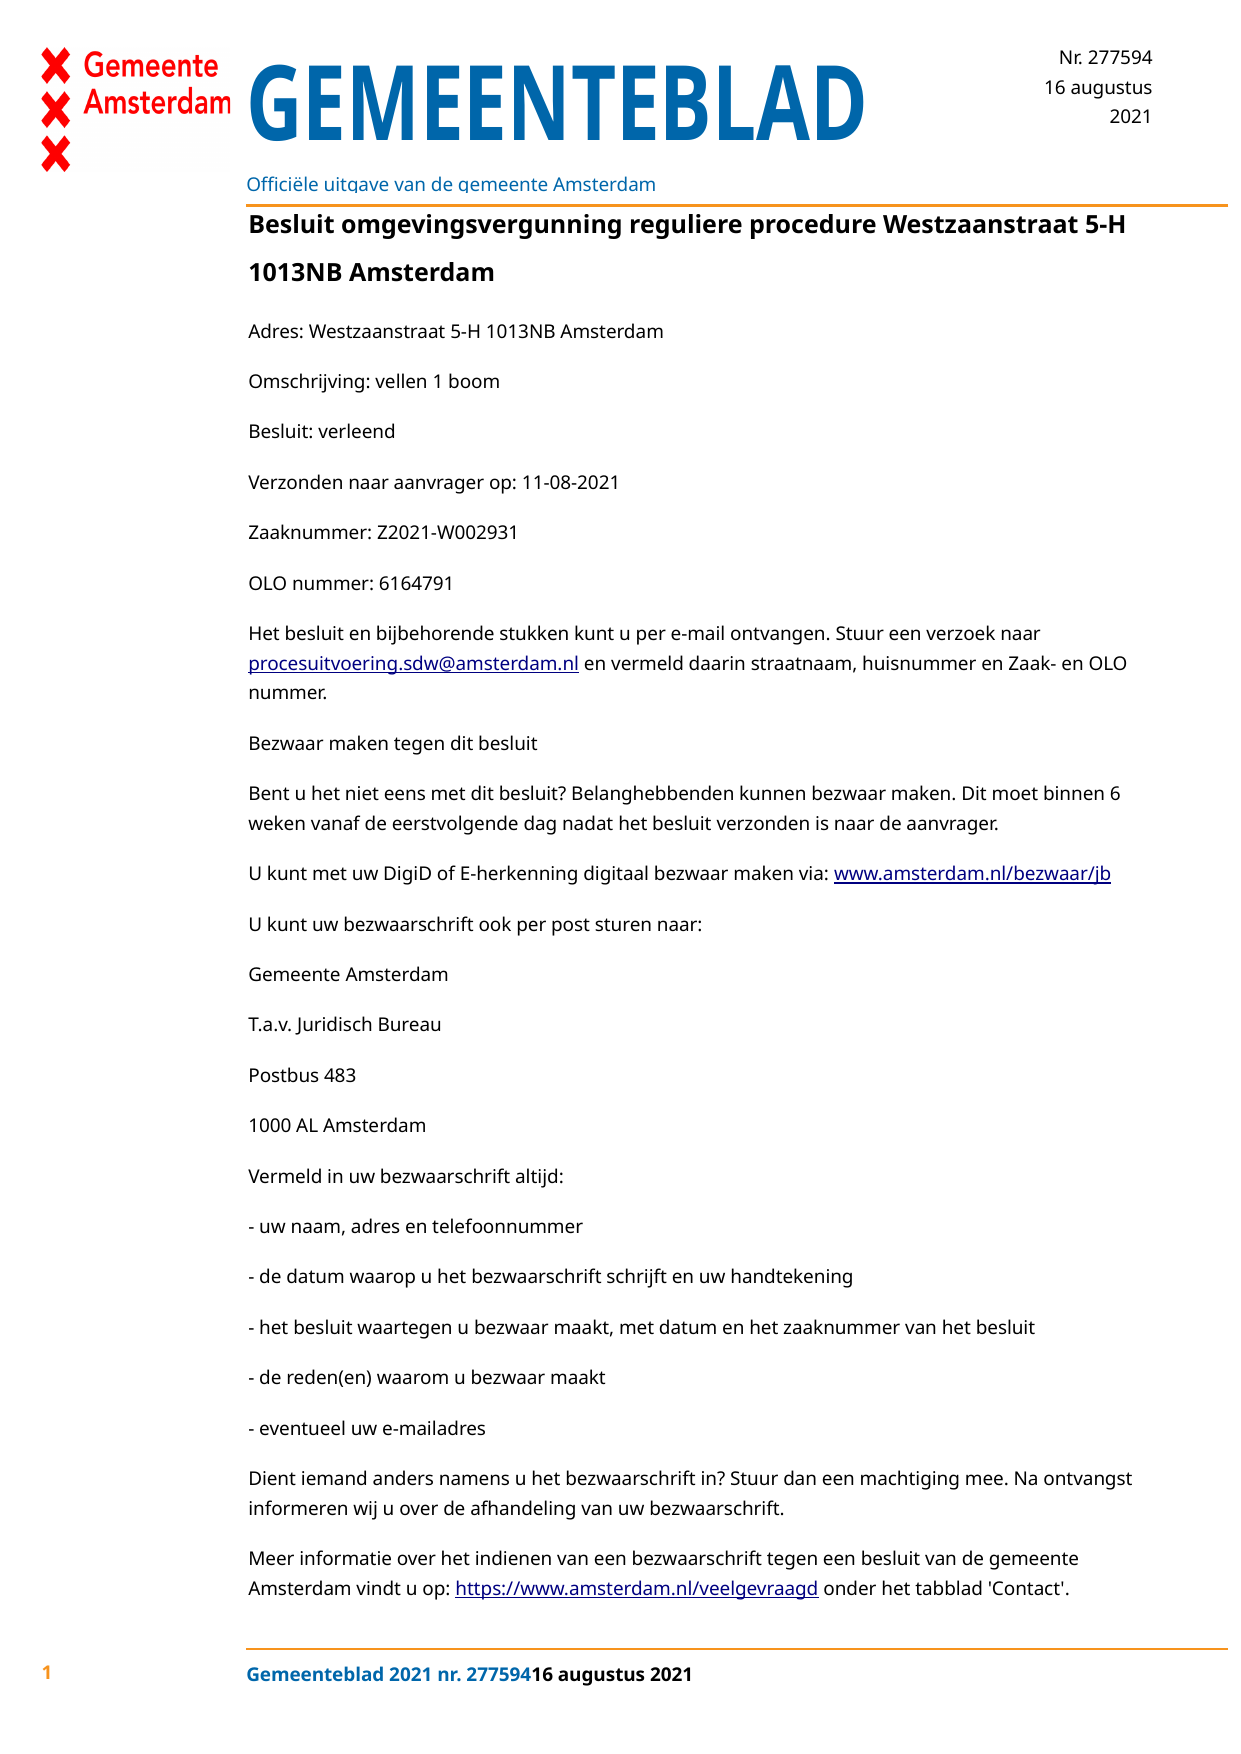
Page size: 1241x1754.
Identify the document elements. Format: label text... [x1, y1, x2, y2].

text Besluit omgevingsvergunning reguliere procedure Westzaanstraat 5-H 1013NB Amsterdam [248, 207, 1152, 288]
text Verzonden naar aanvrager op: 11-08-2021 [248, 469, 1152, 495]
text 1000 AL Amsterdam [248, 1112, 1152, 1138]
text Gemeente Amsterdam [248, 961, 1152, 987]
text Het besluit en bijbehorende stukken kunt u per e-mail ontvangen. Stuur een verzoek naar procesuitvoering.sdw@amsterdam.nl en vermeld daarin straatnaam, huisnummer en Zaak- en OLO nummer. [248, 620, 1152, 705]
text Bent u het niet eens met dit besluit? Belanghebbenden kunnen bezwaar maken. Dit moet binnen 6 weken vanaf de eerstvolgende dag nadat het besluit verzonden is naar de aanvrager. [248, 780, 1152, 836]
picture [41, 47, 231, 172]
text - het besluit waartegen u bezwaar maakt, met datum en het zaaknummer van het besluit [248, 1314, 1152, 1340]
text Postbus 483 [248, 1062, 1152, 1088]
text Vermeld in uw bezwaarschrift altijd: [248, 1163, 1152, 1189]
text Zaaknummer: Z2021-W002931 [248, 519, 1152, 545]
text Omschrijving: vellen 1 boom [248, 368, 1152, 394]
text - de reden(en) waarom u bezwaar maakt [248, 1364, 1152, 1390]
text U kunt uw bezwaarschrift ook per post sturen naar: [248, 911, 1152, 937]
text Besluit: verleend [248, 419, 1152, 444]
text U kunt met uw DigiD of E-herkenning digitaal bezwaar maken via: www.amsterdam.nl/bezwaar/jb [248, 860, 1152, 886]
text - de datum waarop u het bezwaarschrift schrijft en uw handtekening [248, 1264, 1152, 1289]
text Bezwaar maken tegen dit besluit [248, 730, 1152, 756]
text - uw naam, adres en telefoonnummer [248, 1213, 1152, 1239]
text Adres: Westzaanstraat 5-H 1013NB Amsterdam [248, 318, 1152, 344]
text Dient iemand anders namens u het bezwaarschrift in? Stuur dan een machtiging mee. Na ontvangst informeren wij u over de afhandeling van uw bezwaarschrift. [248, 1465, 1152, 1521]
text Meer informatie over het indienen van een bezwaarschrift tegen een besluit van de gemeente Amsterdam vindt u op: https://www.amsterdam.nl/veelgevraagd onder het tabblad 'Contact'. [248, 1545, 1152, 1601]
text - eventueel uw e-mailadres [248, 1415, 1152, 1441]
text T.a.v. Juridisch Bureau [248, 1012, 1152, 1037]
text OLO nummer: 6164791 [248, 570, 1152, 596]
